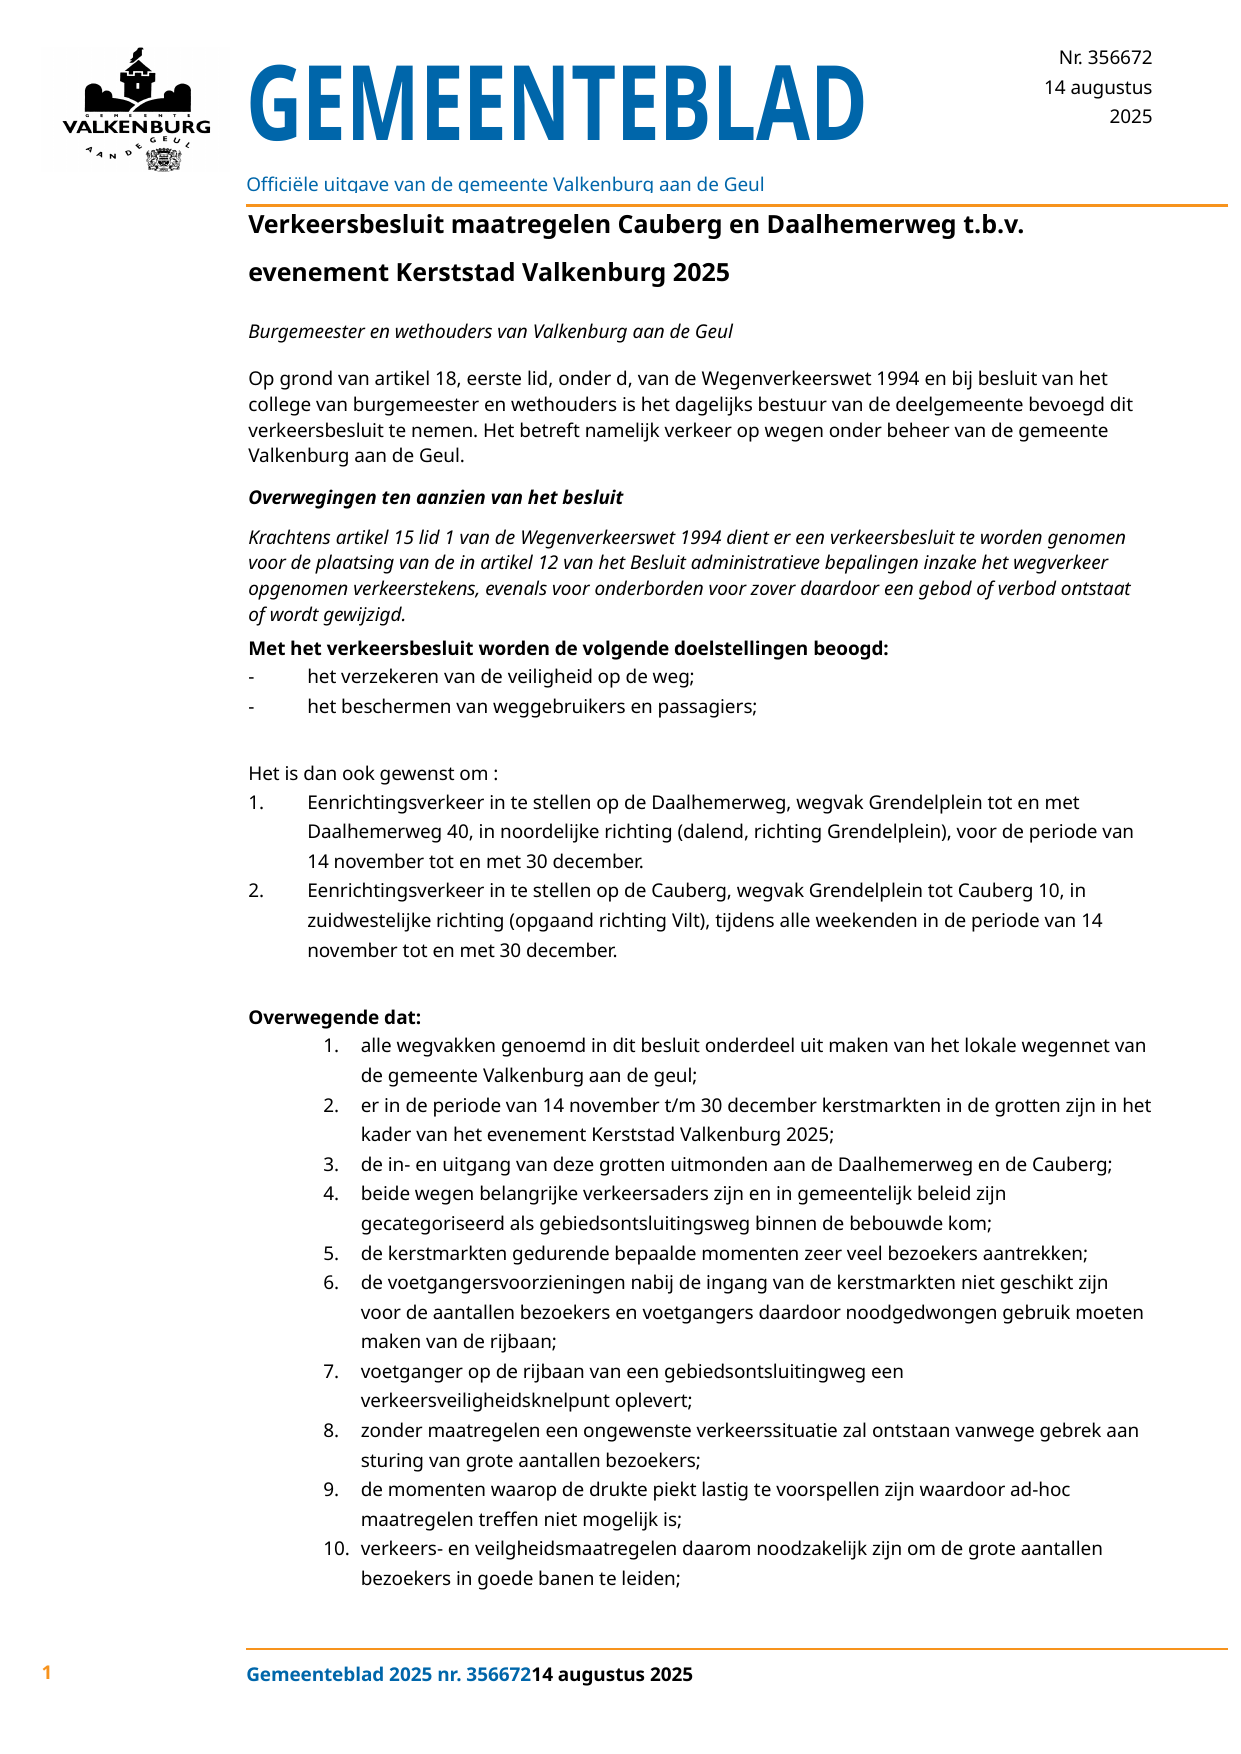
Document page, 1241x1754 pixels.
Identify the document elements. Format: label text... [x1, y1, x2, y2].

list de in- en uitgang van deze grotten uitmonden aan de Daalhemerweg en de Cauberg; [323, 1151, 1152, 1177]
list zonder maatregelen een ongewenste verkeerssituatie zal ontstaan vanwege gebrek aan sturing van grote aantallen bezoekers; [323, 1417, 1152, 1472]
text Overwegende dat: [248, 1004, 1152, 1030]
text Verkeersbesluit maatregelen Cauberg en Daalhemerweg t.b.v. evenement Kerststad Valkenburg 2025 [248, 207, 1152, 288]
list de kerstmarkten gedurende bepaalde momenten zeer veel bezoekers aantrekken; [323, 1240, 1152, 1265]
list alle wegvakken genoemd in dit besluit onderdeel uit maken van het lokale wegennet van de gemeente Valkenburg aan de geul; [323, 1033, 1152, 1088]
list voetganger op de rijbaan van een gebiedsontsluitingweg een verkeersveiligheidsknelpunt oplevert; [323, 1358, 1152, 1413]
list beide wegen belangrijke verkeersaders zijn en in gemeentelijk beleid zijn gecategoriseerd als gebiedsontsluitingsweg binnen de bebouwde kom; [323, 1181, 1152, 1236]
text Op grond van artikel 18, eerste lid, onder d, van de Wegenverkeerswet 1994 en bij besluit van het college van burgemeester en wethouders is het dagelijks bestuur van de deelgemeente bevoegd dit verkeersbesluit te nemen. Het betreft namelijk verkeer op wegen onder beheer van de gemeente Valkenburg aan de Geul. [248, 366, 1152, 468]
list de voetgangersvoorzieningen nabij de ingang van de kerstmarkten niet geschikt zijn voor de aantallen bezoekers en voetgangers daardoor noodgedwongen gebruik moeten maken van de rijbaan; [323, 1269, 1152, 1354]
list Eenrichtingsverkeer in te stellen op de Cauberg, wegvak Grendelplein tot Cauberg 10, in zuidwestelijke richting (opgaand richting Vilt), tijdens alle weekenden in de periode van 14 november tot en met 30 december. [248, 878, 1152, 962]
list verkeers- en veilgheidsmaatregelen daarom noodzakelijk zijn om de grote aantallen bezoekers in goede banen te leiden; [323, 1536, 1152, 1591]
list het verzekeren van de veiligheid op de weg; [248, 663, 1152, 689]
list Eenrichtingsverkeer in te stellen op de Daalhemerweg, wegvak Grendelplein tot en met Daalhemerweg 40, in noordelijke richting (dalend, richting Grendelplein), voor de periode van 14 november tot en met 30 december. [248, 789, 1152, 874]
list er in de periode van 14 november t/m 30 december kerstmarkten in de grotten zijn in het kader van het evenement Kerststad Valkenburg 2025; [323, 1092, 1152, 1147]
picture [41, 47, 231, 172]
list de momenten waarop de drukte piekt lastig te voorspellen zijn waardoor ad-hoc maatregelen treffen niet mogelijk is; [323, 1476, 1152, 1532]
text Krachtens artikel 15 lid 1 van de Wegenverkeerswet 1994 dient er een verkeersbesluit te worden genomen voor de plaatsing van de in artikel 12 van het Besluit administratieve bepalingen inzake het wegverkeer opgenomen verkeerstekens, evenals voor onderborden voor zover daardoor een gebod of verbod ontstaat of wordt gewijzigd. [248, 524, 1152, 627]
text Het is dan ook gewenst om : [248, 761, 1152, 786]
text Burgemeester en wethouders van Valkenburg aan de Geul [248, 318, 1152, 344]
text Met het verkeersbesluit worden de volgende doelstellingen beoogd: [248, 635, 1152, 661]
list het beschermen van weggebruikers en passagiers; [248, 693, 1152, 719]
text Overwegingen ten aanzien van het besluit [248, 484, 1152, 510]
